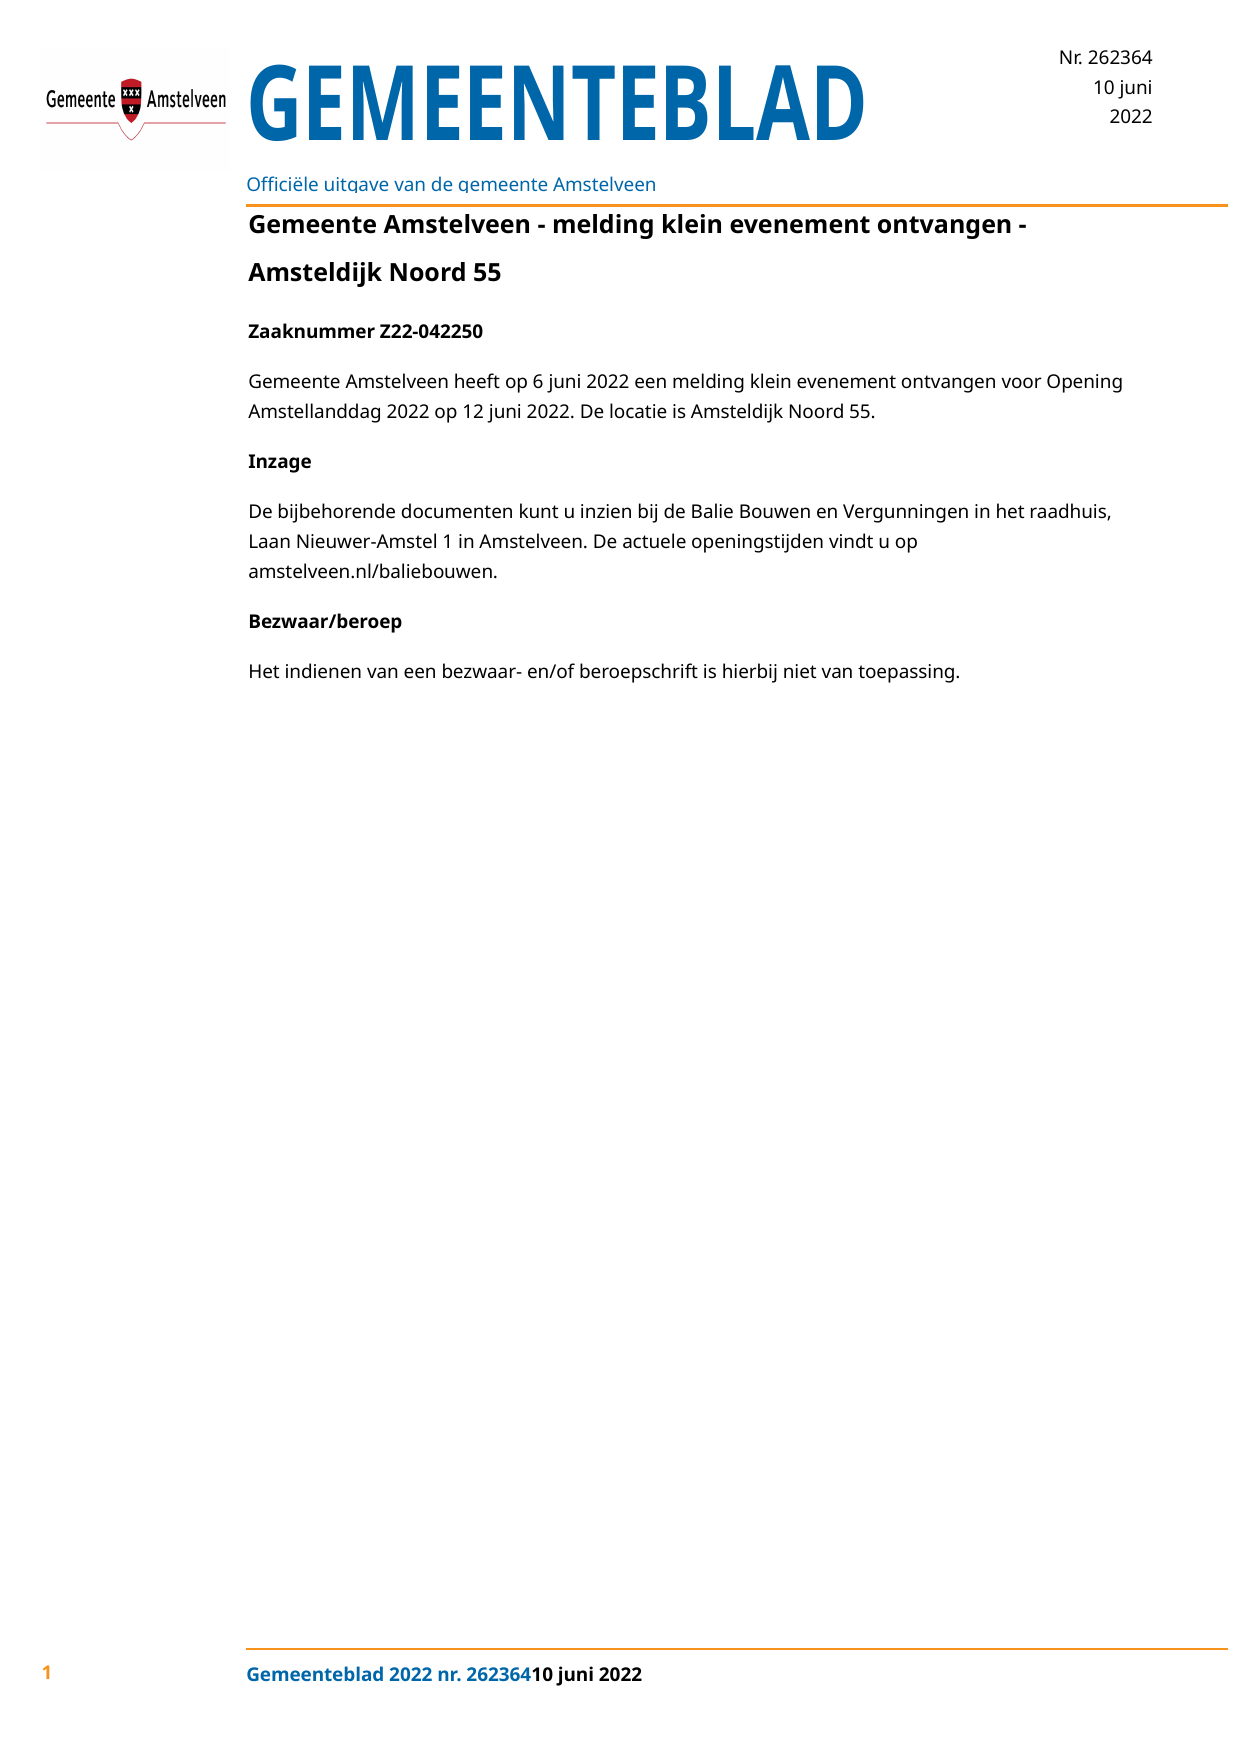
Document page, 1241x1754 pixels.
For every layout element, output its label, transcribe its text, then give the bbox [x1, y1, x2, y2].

text Inzage [248, 448, 1152, 474]
text Gemeente Amstelveen - melding klein evenement ontvangen - Amsteldijk Noord 55 [248, 207, 1152, 288]
picture [41, 47, 231, 172]
text Bezwaar/beroep [248, 608, 1152, 634]
text De bijbehorende documenten kunt u inzien bij de Balie Bouwen en Vergunningen in het raadhuis, Laan Nieuwer-Amstel 1 in Amstelveen. De actuele openingstijden vindt u op amstelveen.nl/baliebouwen. [248, 499, 1152, 584]
text Het indienen van een bezwaar- en/of beroepschrift is hierbij niet van toepassing. [248, 659, 1152, 684]
text Gemeente Amstelveen heeft op 6 juni 2022 een melding klein evenement ontvangen voor Opening Amstellanddag 2022 op 12 juni 2022. De locatie is Amsteldijk Noord 55. [248, 368, 1152, 424]
text Zaaknummer Z22-042250 [248, 318, 1152, 344]
